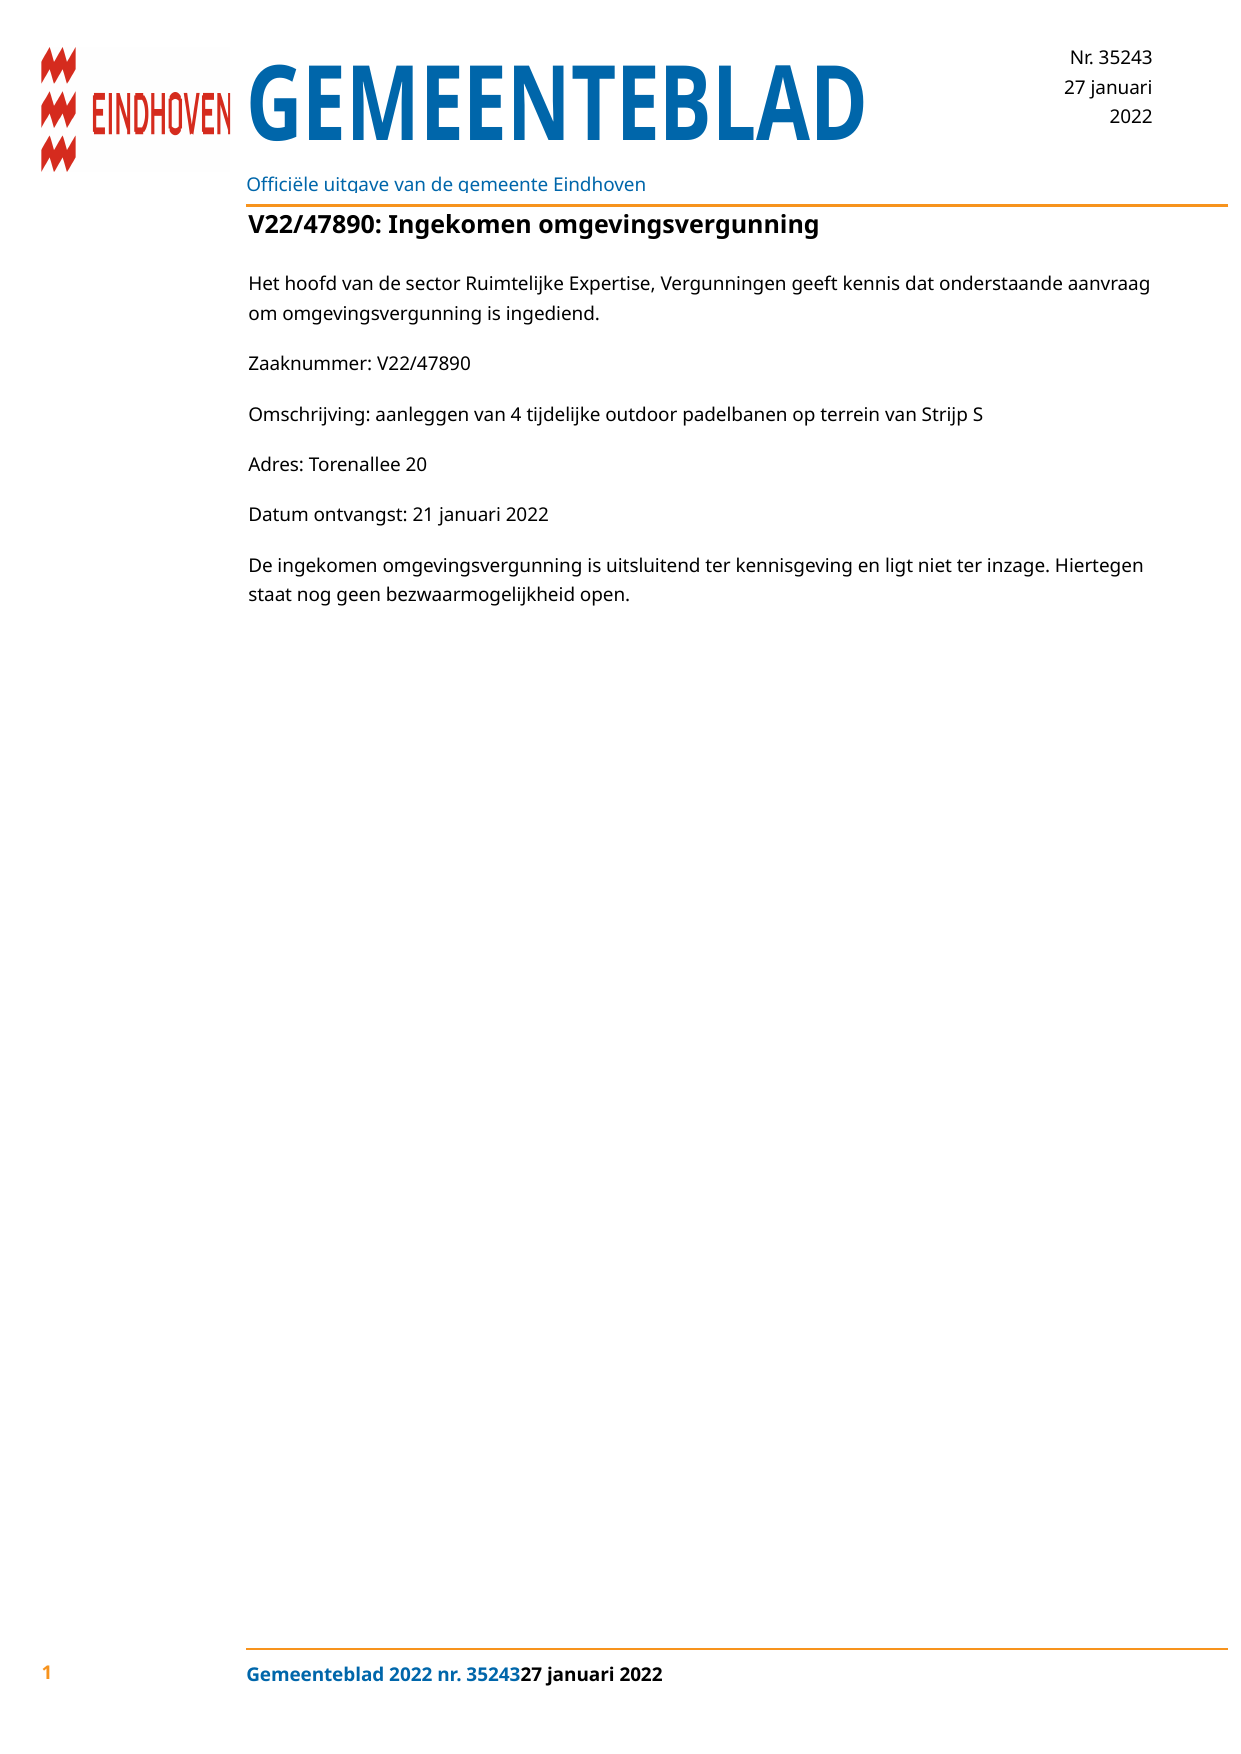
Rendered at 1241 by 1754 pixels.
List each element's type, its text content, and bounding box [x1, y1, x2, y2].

text Adres: Torenallee 20 [248, 451, 1152, 477]
text V22/47890: Ingekomen omgevingsvergunning [248, 207, 1152, 241]
text Datum ontvangst: 21 januari 2022 [248, 502, 1152, 527]
text De ingekomen omgevingsvergunning is uitsluitend ter kennisgeving en ligt niet ter inzage. Hiertegen staat nog geen bezwaarmogelijkheid open. [248, 552, 1152, 607]
text Zaaknummer: V22/47890 [248, 350, 1152, 376]
text Omschrijving: aanleggen van 4 tijdelijke outdoor padelbanen op terrein van Strijp S [248, 401, 1152, 426]
picture [41, 47, 231, 172]
text Het hoofd van de sector Ruimtelijke Expertise, Vergunningen geeft kennis dat onderstaande aanvraag om omgevingsvergunning is ingediend. [248, 270, 1152, 326]
